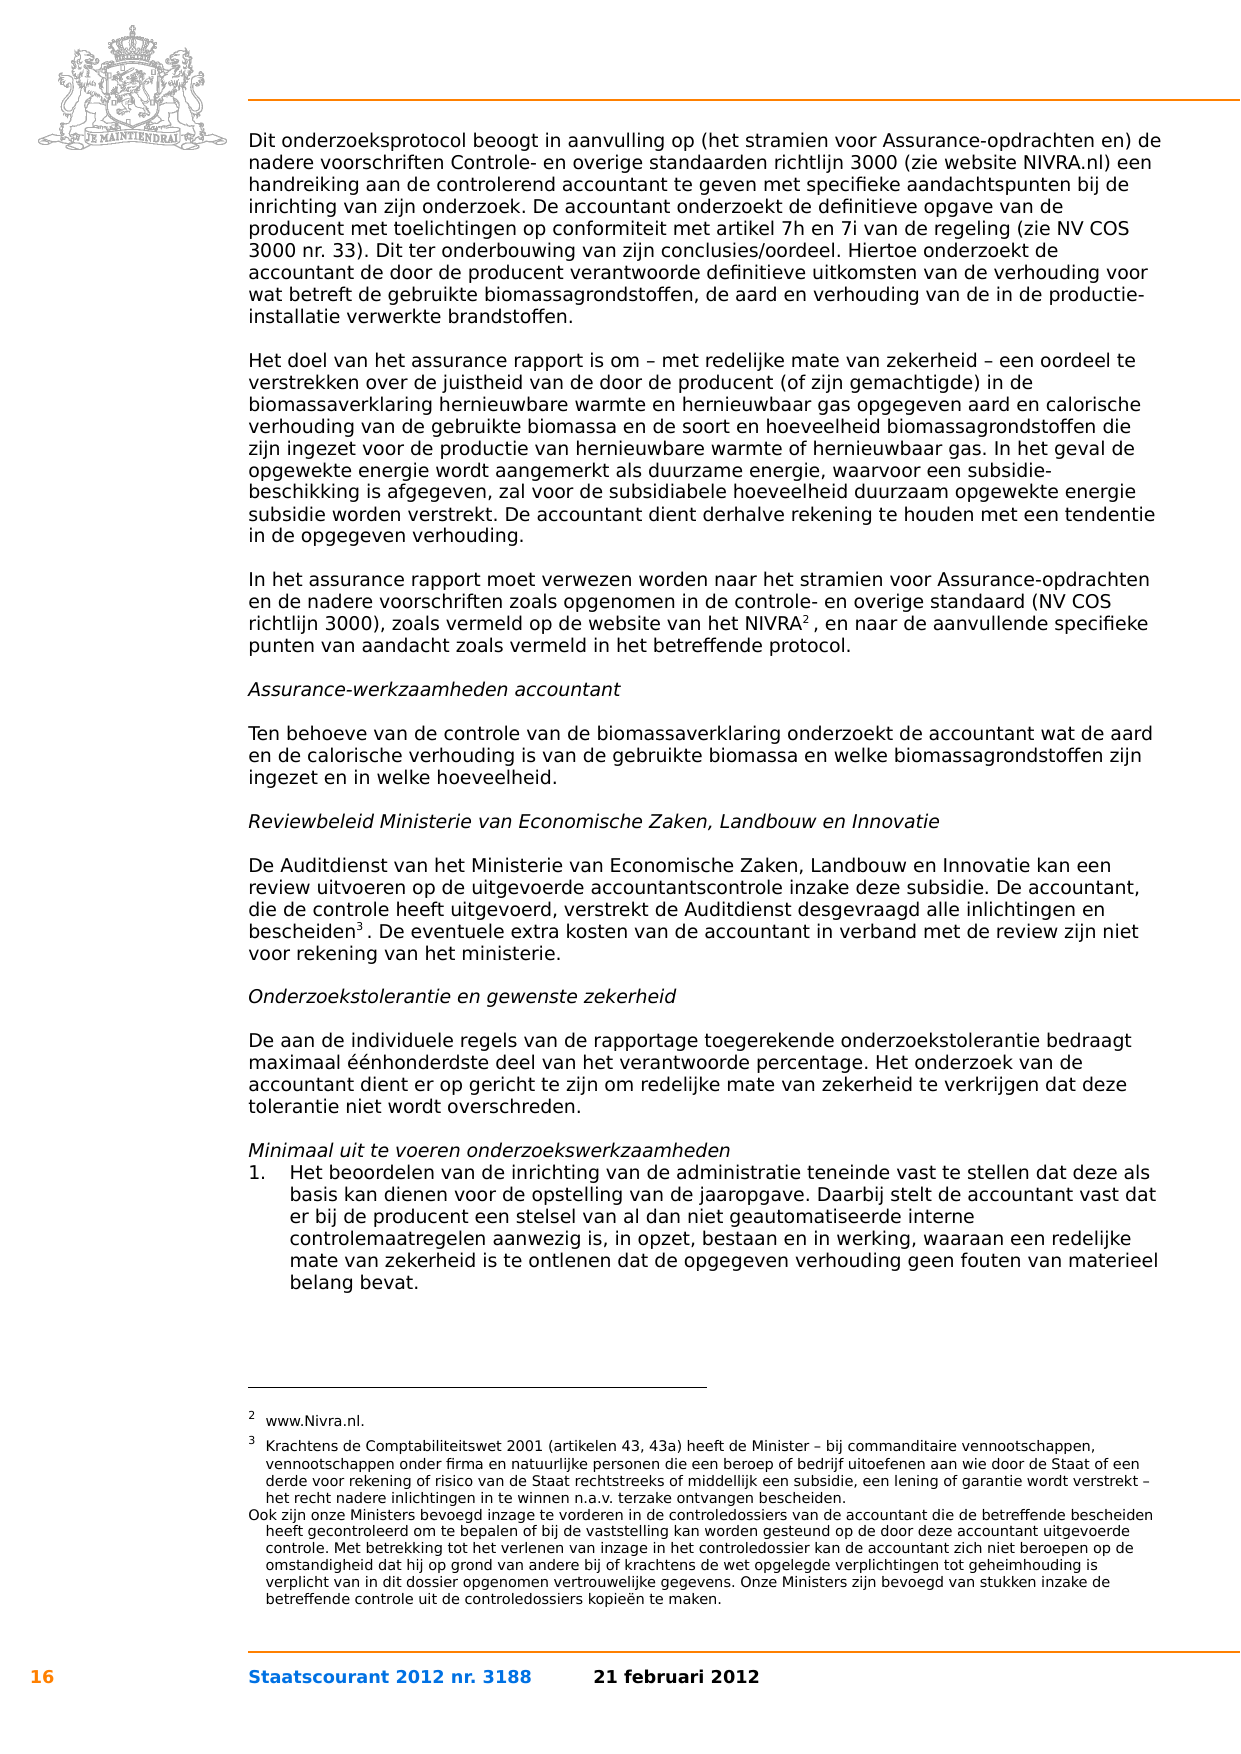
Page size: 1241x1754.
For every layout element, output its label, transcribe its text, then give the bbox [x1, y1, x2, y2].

text De aan de individuele regels van de rapportage toegerekende onderzoekstolerantie bedraagt maximaal éénhonderdste deel van het verantwoorde percentage. Het onderzoek van de accountant dient er op gericht te zijn om redelijke mate van zekerheid te verkrijgen dat deze tolerantie niet wordt overschreden. [248, 1030, 1163, 1118]
picture [38, 25, 227, 150]
subtitle Onderzoekstolerantie en gewenste zekerheid [248, 986, 1163, 1008]
text Ook zijn onze Ministers bevoegd inzage te vorderen in de controledossiers van de accountant die de betreffende bescheiden heeft gecontroleerd om te bepalen of bij de vaststelling kan worden gesteund op de door deze accountant uitgevoerde controle. Met betrekking tot het verlenen van inzage in het controledossier kan de accountant zich niet beroepen op de omstandigheid dat hij op grond van andere bij of krachtens de wet opgelegde verplichtingen tot geheimhouding is verplicht van in dit dossier opgenomen vertrouwelijke gegevens. Onze Ministers zijn bevoegd van stukken inzake de betreffende controle uit de controledossiers kopieën te maken. [248, 1507, 1163, 1608]
text Het doel van het assurance rapport is om – met redelijke mate van zekerheid – een oordeel te verstrekken over de juistheid van de door de producent (of zijn gemachtigde) in de biomassaverklaring hernieuwbare warmte en hernieuwbaar gas opgegeven aard en calorische verhouding van de gebruikte biomassa en de soort en hoeveelheid biomassagrondstoffen die zijn ingezet voor de productie van hernieuwbare warmte of hernieuwbaar gas. In het geval de opgewekte energie wordt aangemerkt als duurzame energie, waarvoor een subsidie-beschikking is afgegeven, zal voor de subsidiabele hoeveelheid duurzaam opgewekte energie subsidie worden verstrekt. De accountant dient derhalve rekening te houden met een tendentie in de opgegeven verhouding. [248, 349, 1163, 547]
text In het assurance rapport moet verwezen worden naar het stramien voor Assurance-opdrachten en de nadere voorschriften zoals opgenomen in de controle- en overige standaard (NV COS richtlijn 3000), zoals vermeld op de website van het NIVRA, en naar de aanvullende specifieke punten van aandacht zoals vermeld in het betreffende protocol. [248, 569, 1163, 657]
text De Auditdienst van het Ministerie van Economische Zaken, Landbouw en Innovatie kan een review uitvoeren op de uitgevoerde accountantscontrole inzake deze subsidie. De accountant, die de controle heeft uitgevoerd, verstrekt de Auditdienst desgevraagd alle inlichtingen en bescheiden. De eventuele extra kosten van de accountant in verband met de review zijn niet voor rekening van het ministerie. [248, 854, 1163, 964]
text Ten behoeve van de controle van de biomassaverklaring onderzoekt de accountant wat de aard en de calorische verhouding is van de gebruikte biomassa en welke biomassagrondstoffen zijn ingezet en in welke hoeveelheid. [248, 723, 1163, 789]
text Dit onderzoeksprotocol beoogt in aanvulling op (het stramien voor Assurance-opdrachten en) de nadere voorschriften Controle- en overige standaarden richtlijn 3000 (zie website NIVRA.nl) een handreiking aan de controlerend accountant te geven met specifieke aandachtspunten bij de inrichting van zijn onderzoek. De accountant onderzoekt de definitieve opgave van de producent met toelichtingen op conformiteit met artikel 7h en 7i van de regeling (zie NV COS 3000 nr. 33). Dit ter onderbouwing van zijn conclusies/oordeel. Hiertoe onderzoekt de accountant de door de producent verantwoorde definitieve uitkomsten van de verhouding voor wat betreft de gebruikte biomassagrondstoffen, de aard en verhouding van de in de productie-installatie verwerkte brandstoffen. [248, 130, 1163, 328]
text 1. Het beoordelen van de inrichting van de administratie teneinde vast te stellen dat deze als basis kan dienen voor de opstelling van de jaaropgave. Daarbij stelt de accountant vast dat er bij de producent een stelsel van al dan niet geautomatiseerde interne controlemaatregelen aanwezig is, in opzet, bestaan en in werking, waaraan een redelijke mate van zekerheid is te ontlenen dat de opgegeven verhouding geen fouten van materieel belang bevat. [248, 1162, 1163, 1294]
subtitle Assurance-werkzaamheden accountant [248, 679, 1163, 701]
subtitle Minimaal uit te voeren onderzoekswerkzaamheden [248, 1140, 1163, 1162]
text Krachtens de Comptabiliteitswet 2001 (artikelen 43, 43a) heeft de Minister – bij commanditaire vennootschappen, vennootschappen onder firma en natuurlijke personen die een beroep of bedrijf uitoefenen aan wie door de Staat of een derde voor rekening of risico van de Staat rechtstreeks of middellijk een subsidie, een lening of garantie wordt verstrekt – het recht nadere inlichtingen in te winnen n.a.v. terzake ontvangen bescheiden. [248, 1434, 1163, 1507]
text www.Nivra.nl. [248, 1409, 1163, 1431]
subtitle Reviewbeleid Ministerie van Economische Zaken, Landbouw en Innovatie [248, 811, 1163, 833]
